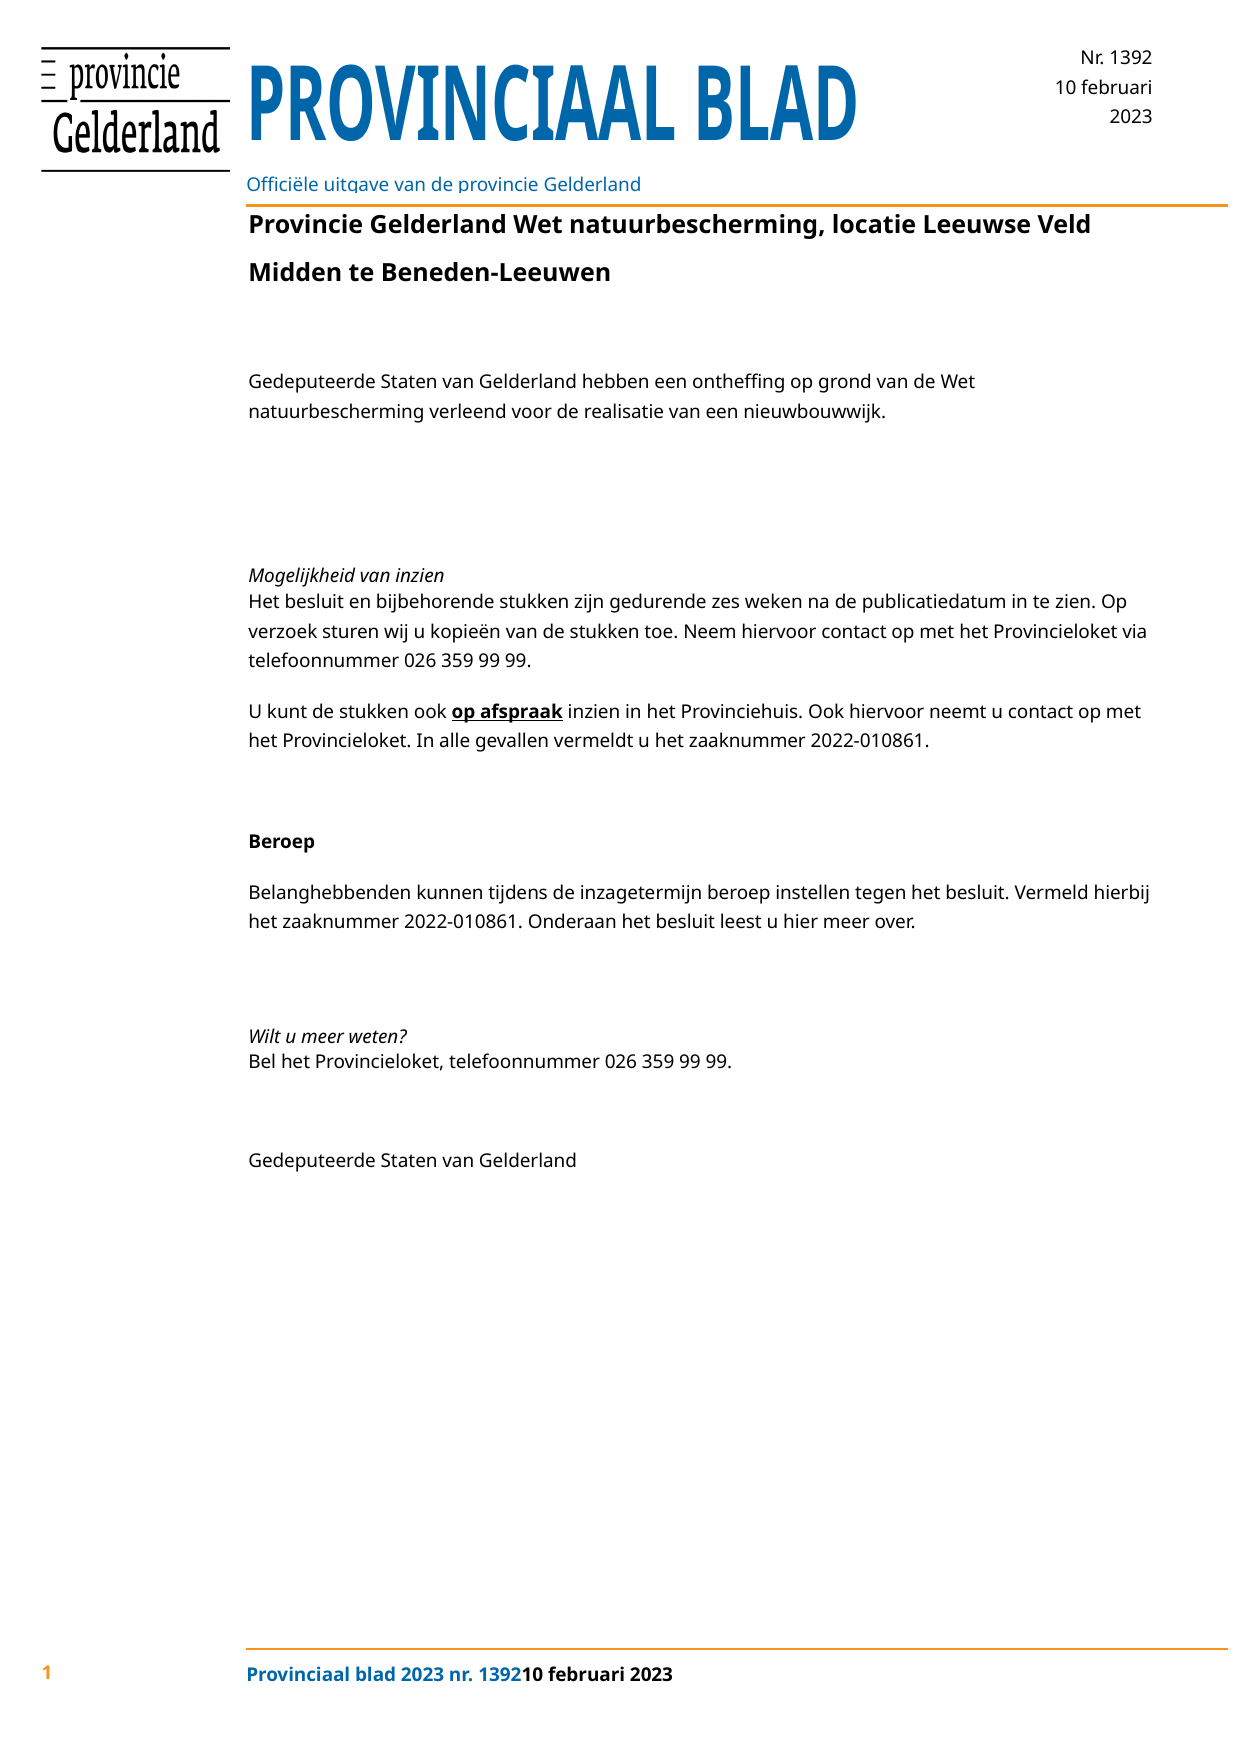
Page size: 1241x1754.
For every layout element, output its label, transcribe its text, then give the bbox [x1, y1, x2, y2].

picture [41, 47, 231, 172]
text Belanghebbenden kunnen tijdens de inzagetermijn beroep instellen tegen het besluit. Vermeld hierbij het zaaknummer 2022-010861. Onderaan het besluit leest u hier meer over. [248, 879, 1152, 934]
text Gedeputeerde Staten van Gelderland hebben een ontheffing op grond van de Wet natuurbescherming verleend voor de realisatie van een nieuwbouwwijk. [248, 368, 1152, 424]
text Provincie Gelderland Wet natuurbescherming, locatie Leeuwse Veld Midden te Beneden-Leeuwen [248, 207, 1152, 288]
text Gedeputeerde Staten van Gelderland [248, 1147, 1152, 1172]
text Beroep [248, 828, 1152, 854]
text Het besluit en bijbehorende stukken zijn gedurende zes weken na de publicatiedatum in te zien. Op verzoek sturen wij u kopieën van de stukken toe. Neem hiervoor contact op met het Provincieloket via telefoonnummer 026 359 99 99. [248, 588, 1152, 673]
text Mogelijkheid van inzien [248, 563, 1152, 588]
text U kunt de stukken ook op afspraak inzien in het Provinciehuis. Ook hiervoor neemt u contact op met het Provincieloket. In alle gevallen vermeldt u het zaaknummer 2022-010861. [248, 698, 1152, 753]
text Bel het Provincieloket, telefoonnummer 026 359 99 99. [248, 1048, 1152, 1074]
text Wilt u meer weten? [248, 1023, 1152, 1048]
